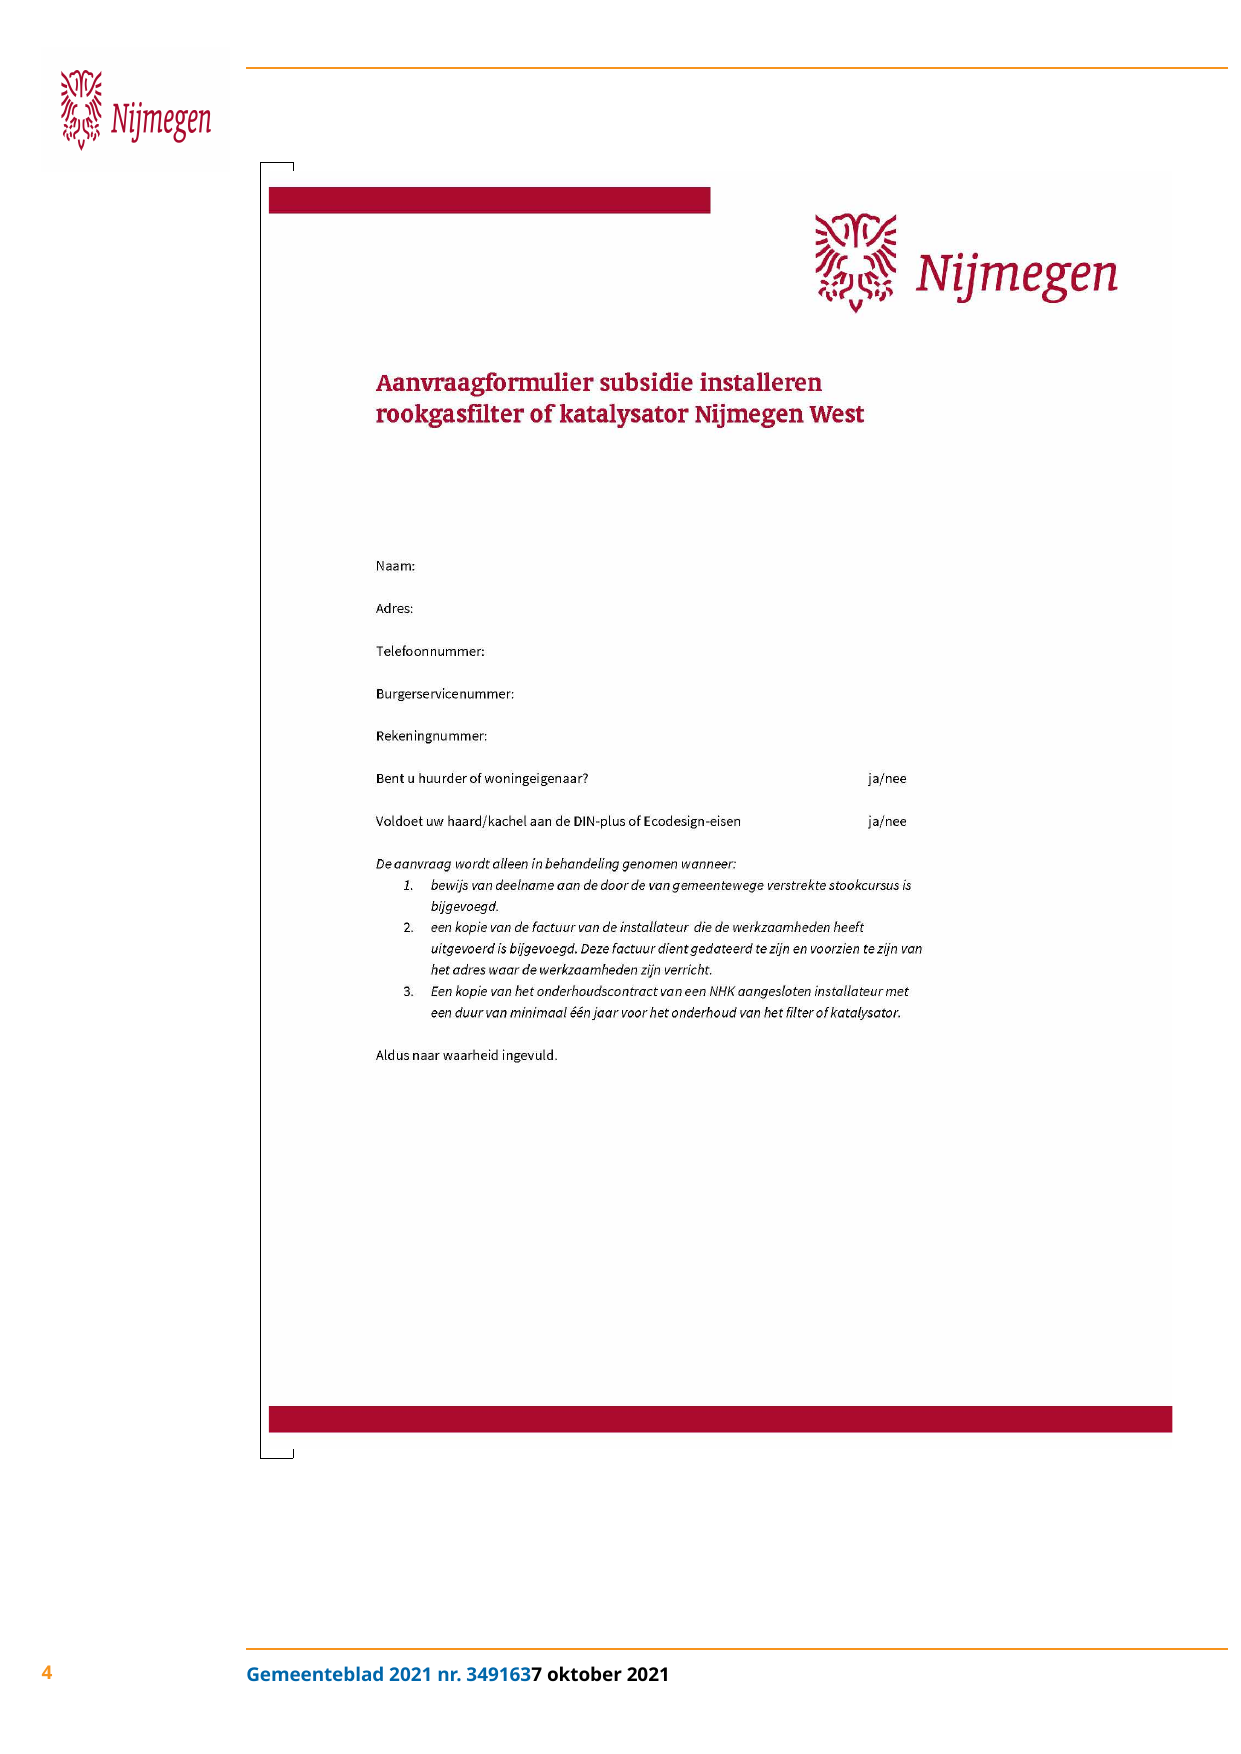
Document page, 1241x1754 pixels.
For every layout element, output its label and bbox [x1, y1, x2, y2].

picture [41, 47, 231, 172]
picture [268, 171, 1173, 1449]
